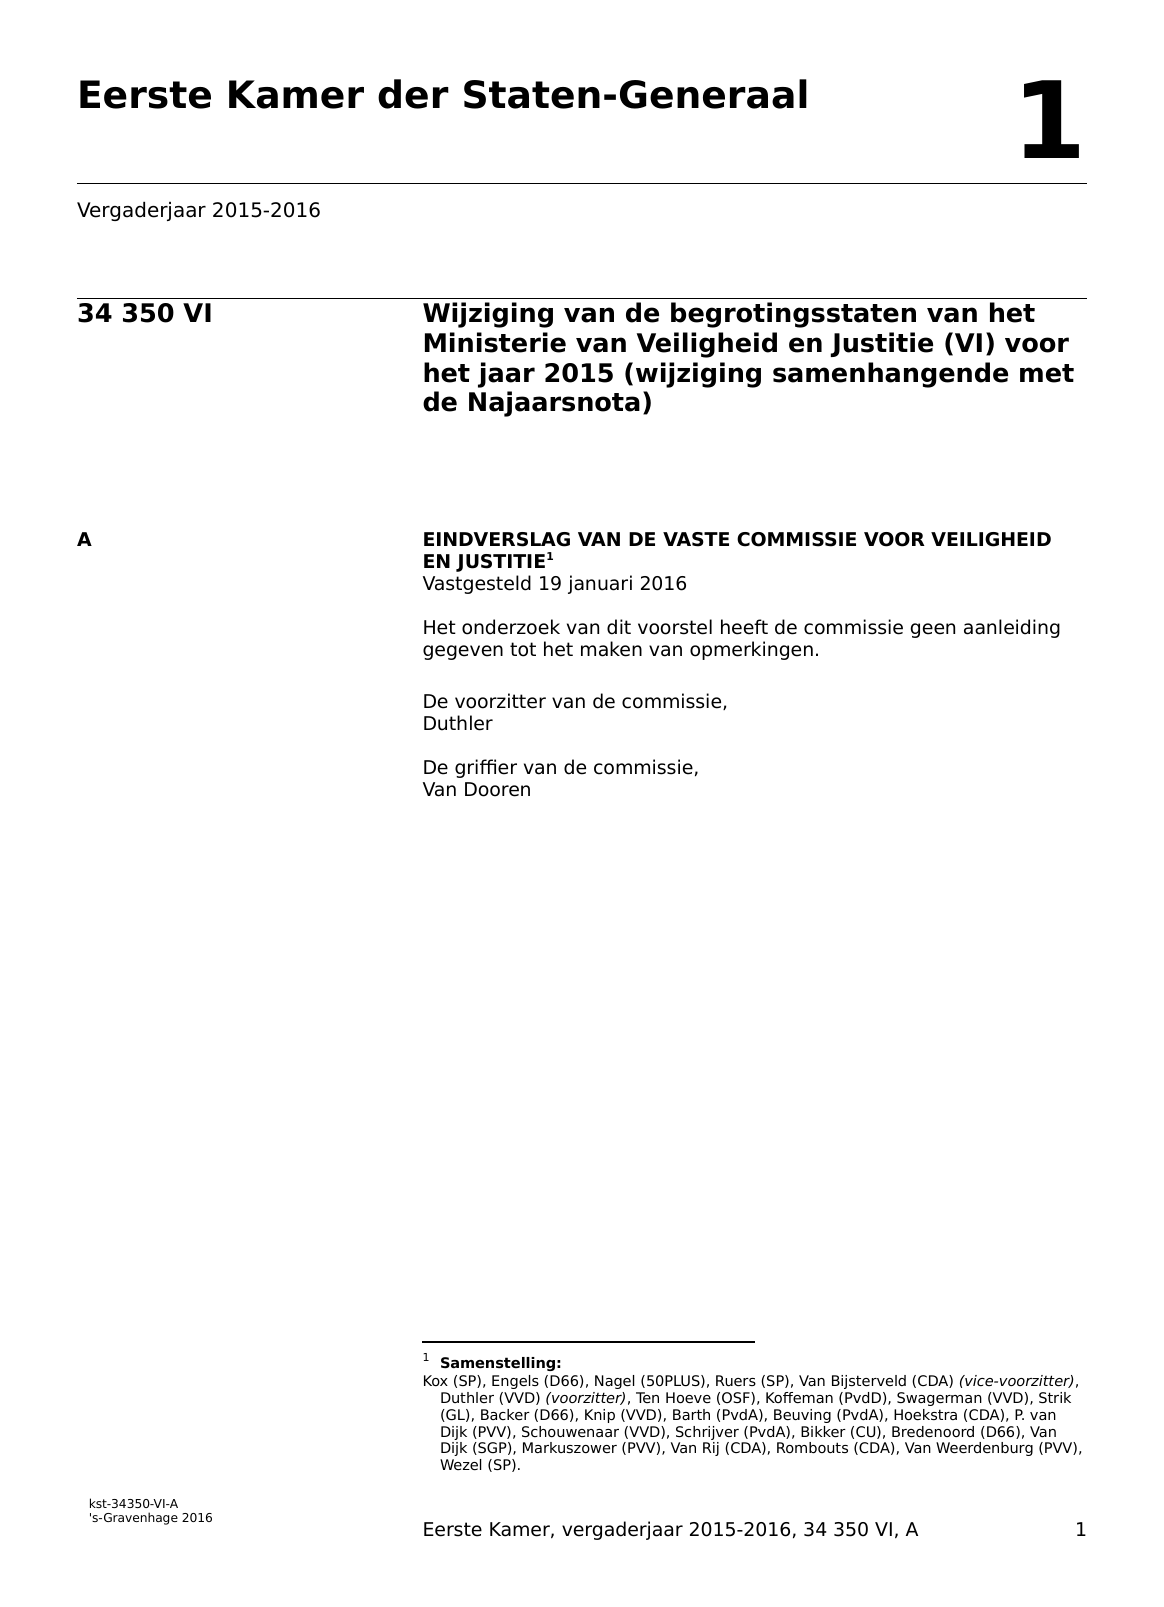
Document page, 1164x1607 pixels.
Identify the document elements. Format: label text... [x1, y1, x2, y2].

text Samenstelling: [422, 1351, 1087, 1373]
text kst-34350-VI-A [88, 1497, 323, 1511]
table_cell Vergaderjaar 2015-2016 [77, 184, 1087, 298]
text Vastgesteld 19 januari 2016 [422, 573, 1087, 595]
subtitle A EINDVERSLAG VAN DE VASTE COMMISSIE VOOR VEILIGHEID EN JUSTITIE [77, 529, 1087, 573]
text De voorzitter van de commissie, Duthler [422, 691, 1087, 735]
text Het onderzoek van dit voorstel heeft de commissie geen aanleiding gegeven tot het maken van opmerkingen. [422, 617, 1087, 661]
subtitle 34 350 VI Wijziging van de begrotingsstaten van het Ministerie van Veiligheid en Justitie (VI) voor het jaar 2015 (wijziging samenhangende met de Najaarsnota) [77, 299, 1087, 418]
table_header 1 [886, 59, 1087, 183]
table_header Eerste Kamer der Staten-Generaal [77, 59, 886, 183]
text 's-Gravenhage 2016 [88, 1511, 323, 1525]
text Kox (SP), Engels (D66), Nagel (50PLUS), Ruers (SP), Van Bijsterveld (CDA) (vice-voorzitter), Duthler (VVD) (voorzitter), Ten Hoeve (OSF), Koffeman (PvdD), Swagerman (VVD), Strik (GL), Backer (D66), Knip (VVD), Barth (PvdA), Beuving (PvdA), Hoekstra (CDA), P. van Dijk (PVV), Schouwenaar (VVD), Schrijver (PvdA), Bikker (CU), Bredenoord (D66), Van Dijk (SGP), Markuszower (PVV), Van Rij (CDA), Rombouts (CDA), Van Weerdenburg (PVV), Wezel (SP). [422, 1373, 1087, 1474]
text De griffier van de commissie, Van Dooren [422, 757, 1087, 801]
